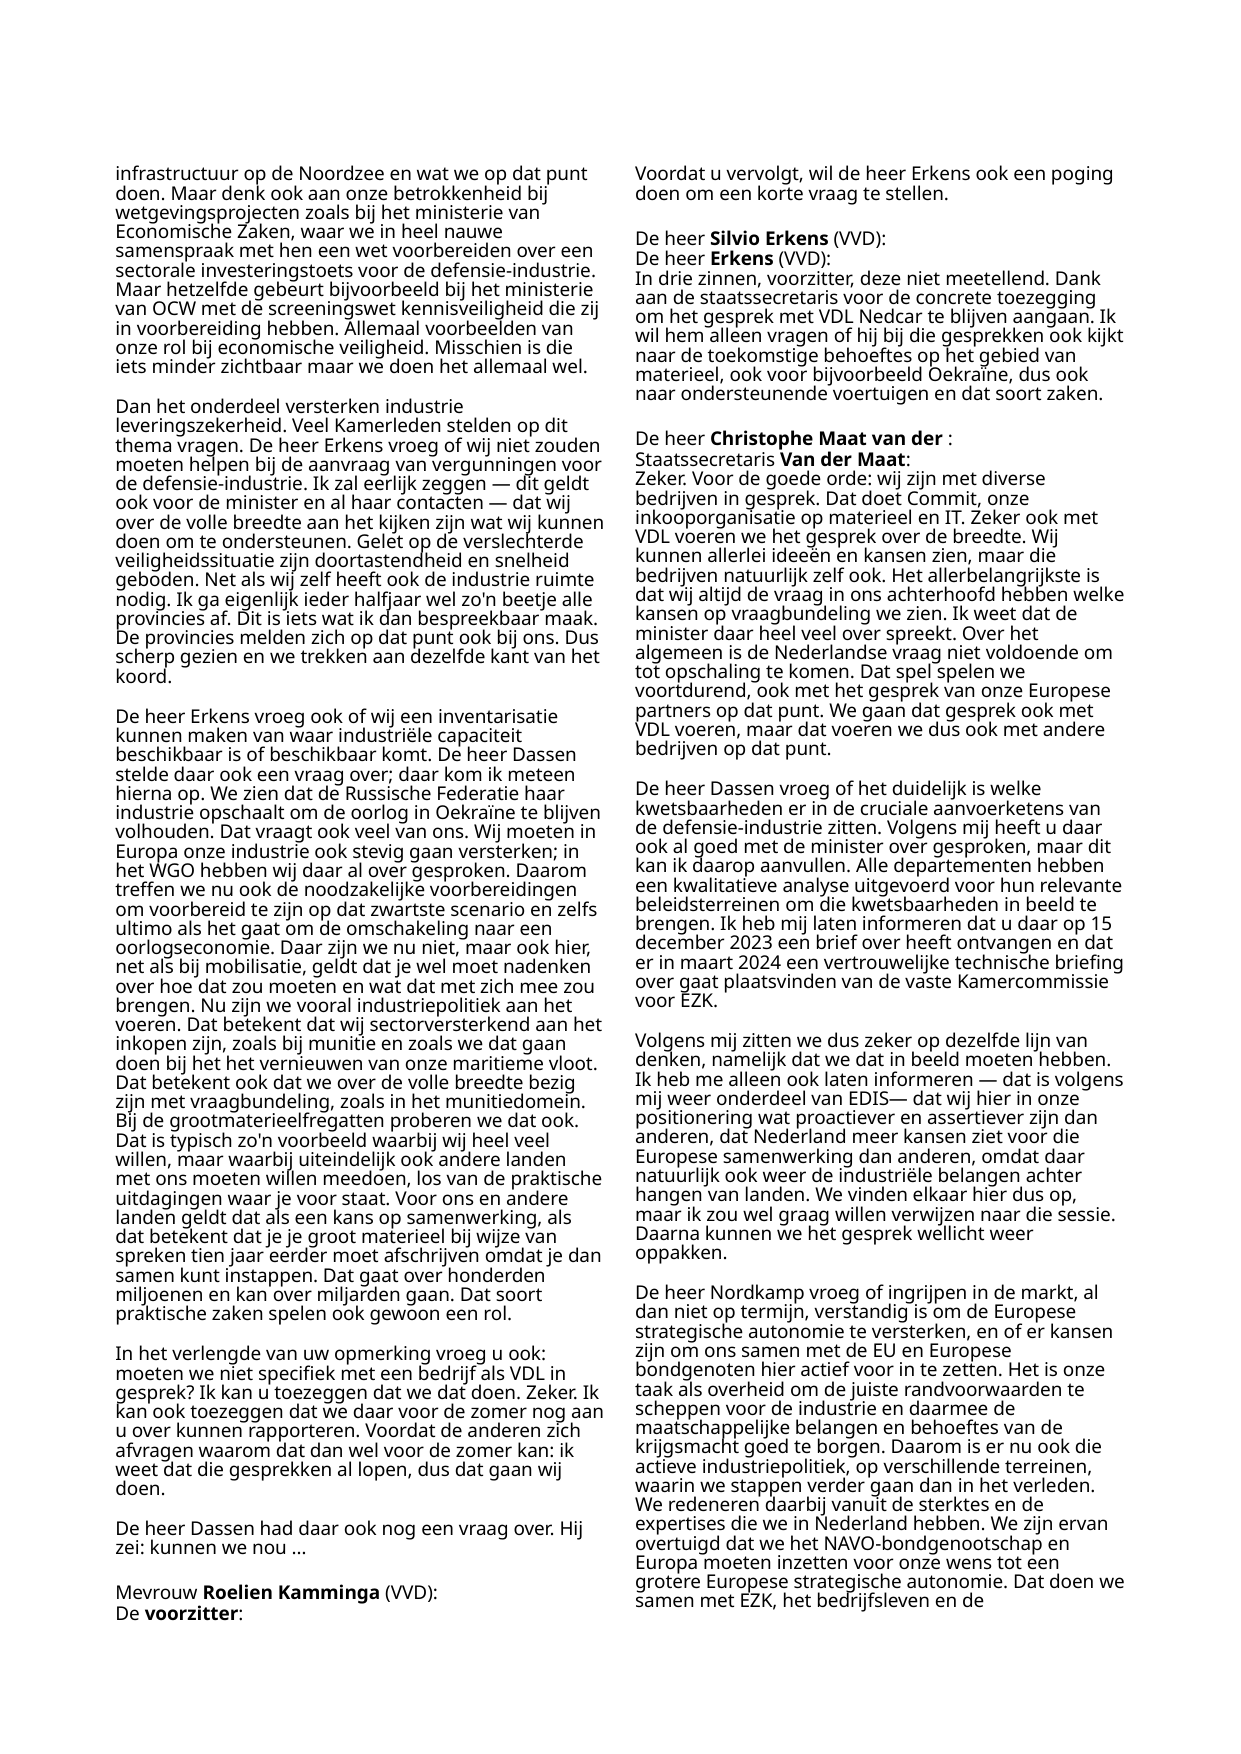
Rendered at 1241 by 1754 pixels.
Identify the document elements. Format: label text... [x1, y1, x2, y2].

text De heer Dassen had daar ook nog een vraag over. Hij zei: kunnen we nou … [115, 1520, 605, 1559]
text In drie zinnen, voorzitter, deze niet meetellend. Dank aan de staatssecretaris voor de concrete toezegging om het gesprek met VDL Nedcar te blijven aangaan. Ik wil hem alleen vragen of hij bij die gesprekken ook kijkt naar de toekomstige behoeftes op het gebied van materieel, ook voor bijvoorbeeld Oekraïne, dus ook naar ondersteunende voertuigen en dat soort zaken. [635, 270, 1125, 404]
text In het verlengde van uw opmerking vroeg u ook: moeten we niet specifiek met een bedrijf als VDL in gesprek? Ik kan u toezeggen dat we dat doen. Zeker. Ik kan ook toezeggen dat we daar voor de zomer nog aan u over kunnen rapporteren. Voordat de anderen zich afvragen waarom dat dan wel voor de zomer kan: ik weet dat die gesprekken al lopen, dus dat gaan wij doen. [115, 1345, 605, 1499]
text De heer Silvio Erkens (VVD): [635, 225, 1125, 250]
text De heer Erkens (VVD): [635, 250, 1125, 270]
text Voordat u vervolgt, wil de heer Erkens ook een poging doen om een korte vraag te stellen. [635, 165, 1125, 204]
text Staatssecretaris Van der Maat: [635, 451, 1125, 470]
text Dan het onderdeel versterken industrie leveringszekerheid. Veel Kamerleden stelden op dit thema vragen. De heer Erkens vroeg of wij niet zouden moeten helpen bij de aanvraag van vergunningen voor de defensie-industrie. Ik zal eerlijk zeggen — dit geldt ook voor de minister en al haar contacten — dat wij over de volle breedte aan het kijken zijn wat wij kunnen doen om te ondersteunen. Gelet op de verslechterde veiligheidssituatie zijn doortastendheid en snelheid geboden. Net als wij zelf heeft ook de industrie ruimte nodig. Ik ga eigenlijk ieder halfjaar wel zo'n beetje alle provincies af. Dit is iets wat ik dan bespreekbaar maak. De provincies melden zich op dat punt ook bij ons. Dus scherp gezien en we trekken aan dezelfde kant van het koord. [115, 398, 605, 687]
text De heer Erkens vroeg ook of wij een inventarisatie kunnen maken van waar industriële capaciteit beschikbaar is of beschikbaar komt. De heer Dassen stelde daar ook een vraag over; daar kom ik meteen hierna op. We zien dat de Russische Federatie haar industrie opschaalt om de oorlog in Oekraïne te blijven volhouden. Dat vraagt ook veel van ons. Wij moeten in Europa onze industrie ook stevig gaan versterken; in het WGO hebben wij daar al over gesproken. Daarom treffen we nu ook de noodzakelijke voorbereidingen om voorbereid te zijn op dat zwartste scenario en zelfs ultimo als het gaat om de omschakeling naar een oorlogseconomie. Daar zijn we nu niet, maar ook hier, net als bij mobilisatie, geldt dat je wel moet nadenken over hoe dat zou moeten en wat dat met zich mee zou brengen. Nu zijn we vooral industriepolitiek aan het voeren. Dat betekent dat wij sectorversterkend aan het inkopen zijn, zoals bij munitie en zoals we dat gaan doen bij het het vernieuwen van onze maritieme vloot. Dat betekent ook dat we over de volle breedte bezig zijn met vraagbundeling, zoals in het munitiedomein. Bij de grootmaterieelfregatten proberen we dat ook. Dat is typisch zo'n voorbeeld waarbij wij heel veel willen, maar waarbij uiteindelijk ook andere landen met ons moeten willen meedoen, los van de praktische uitdagingen waar je voor staat. Voor ons en andere landen geldt dat als een kans op samenwerking, als dat betekent dat je je groot materieel bij wijze van spreken tien jaar eerder moet afschrijven omdat je dan samen kunt instappen. Dat gaat over honderden miljoenen en kan over miljarden gaan. Dat soort praktische zaken spelen ook gewoon een rol. [115, 708, 605, 1324]
text De voorzitter: [115, 1605, 605, 1624]
text Volgens mij zitten we dus zeker op dezelfde lijn van denken, namelijk dat we dat in beeld moeten hebben. Ik heb me alleen ook laten informeren — dat is volgens mij weer onderdeel van EDIS— dat wij hier in onze positionering wat proactiever en assertiever zijn dan anderen, dat Nederland meer kansen ziet voor die Europese samenwerking dan anderen, omdat daar natuurlijk ook weer de industriële belangen achter hangen van landen. We vinden elkaar hier dus op, maar ik zou wel graag willen verwijzen naar die sessie. Daarna kunnen we het gesprek wellicht weer oppakken. [635, 1032, 1125, 1263]
text Zeker. Voor de goede orde: wij zijn met diverse bedrijven in gesprek. Dat doet Commit, onze inkooporganisatie op materieel en IT. Zeker ook met VDL voeren we het gesprek over de breedte. Wij kunnen allerlei ideeën en kansen zien, maar die bedrijven natuurlijk zelf ook. Het allerbelangrijkste is dat wij altijd de vraag in ons achterhoofd hebben welke kansen op vraagbundeling we zien. Ik weet dat de minister daar heel veel over spreekt. Over het algemeen is de Nederlandse vraag niet voldoende om tot opschaling te komen. Dat spel spelen we voortdurend, ook met het gesprek van onze Europese partners op dat punt. We gaan dat gesprek ook met VDL voeren, maar dat voeren we dus ook met andere bedrijven op dat punt. [635, 470, 1125, 759]
text Mevrouw Roelien Kamminga (VVD): [115, 1579, 605, 1605]
text De heer Dassen vroeg of het duidelijk is welke kwetsbaarheden er in de cruciale aanvoerketens van de defensie-industrie zitten. Volgens mij heeft u daar ook al goed met de minister over gesproken, maar dit kan ik daarop aanvullen. Alle departementen hebben een kwalitatieve analyse uitgevoerd voor hun relevante beleidsterreinen om die kwetsbaarheden in beeld te brengen. Ik heb mij laten informeren dat u daar op 15 december 2023 een brief over heeft ontvangen en dat er in maart 2024 een vertrouwelijke technische briefing over gaat plaatsvinden van de vaste Kamercommissie voor EZK. [635, 780, 1125, 1011]
text De heer Christophe Maat van der : [635, 425, 1125, 451]
text infrastructuur op de Noordzee en wat we op dat punt doen. Maar denk ook aan onze betrokkenheid bij wetgevingsprojecten zoals bij het ministerie van Economische Zaken, waar we in heel nauwe samenspraak met hen een wet voorbereiden over een sectorale investeringstoets voor de defensie-industrie. Maar hetzelfde gebeurt bijvoorbeeld bij het ministerie van OCW met de screeningswet kennisveiligheid die zij in voorbereiding hebben. Allemaal voorbeelden van onze rol bij economische veiligheid. Misschien is die iets minder zichtbaar maar we doen het allemaal wel. [115, 165, 605, 377]
text De heer Nordkamp vroeg of ingrijpen in de markt, al dan niet op termijn, verstandig is om de Europese strategische autonomie te versterken, en of er kansen zijn om ons samen met de EU en Europese bondgenoten hier actief voor in te zetten. Het is onze taak als overheid om de juiste randvoorwaarden te scheppen voor de industrie en daarmee de maatschappelijke belangen en behoeftes van de krijgsmacht goed te borgen. Daarom is er nu ook die actieve industriepolitiek, op verschillende terreinen, waarin we stappen verder gaan dan in het verleden. We redeneren daarbij vanuit de sterktes en de expertises die we in Nederland hebben. We zijn ervan overtuigd dat we het NAVO-bondgenootschap en Europa moeten inzetten voor onze wens tot een grotere Europese strategische autonomie. Dat doen we samen met EZK, het bedrijfsleven en de [635, 1284, 1125, 1612]
